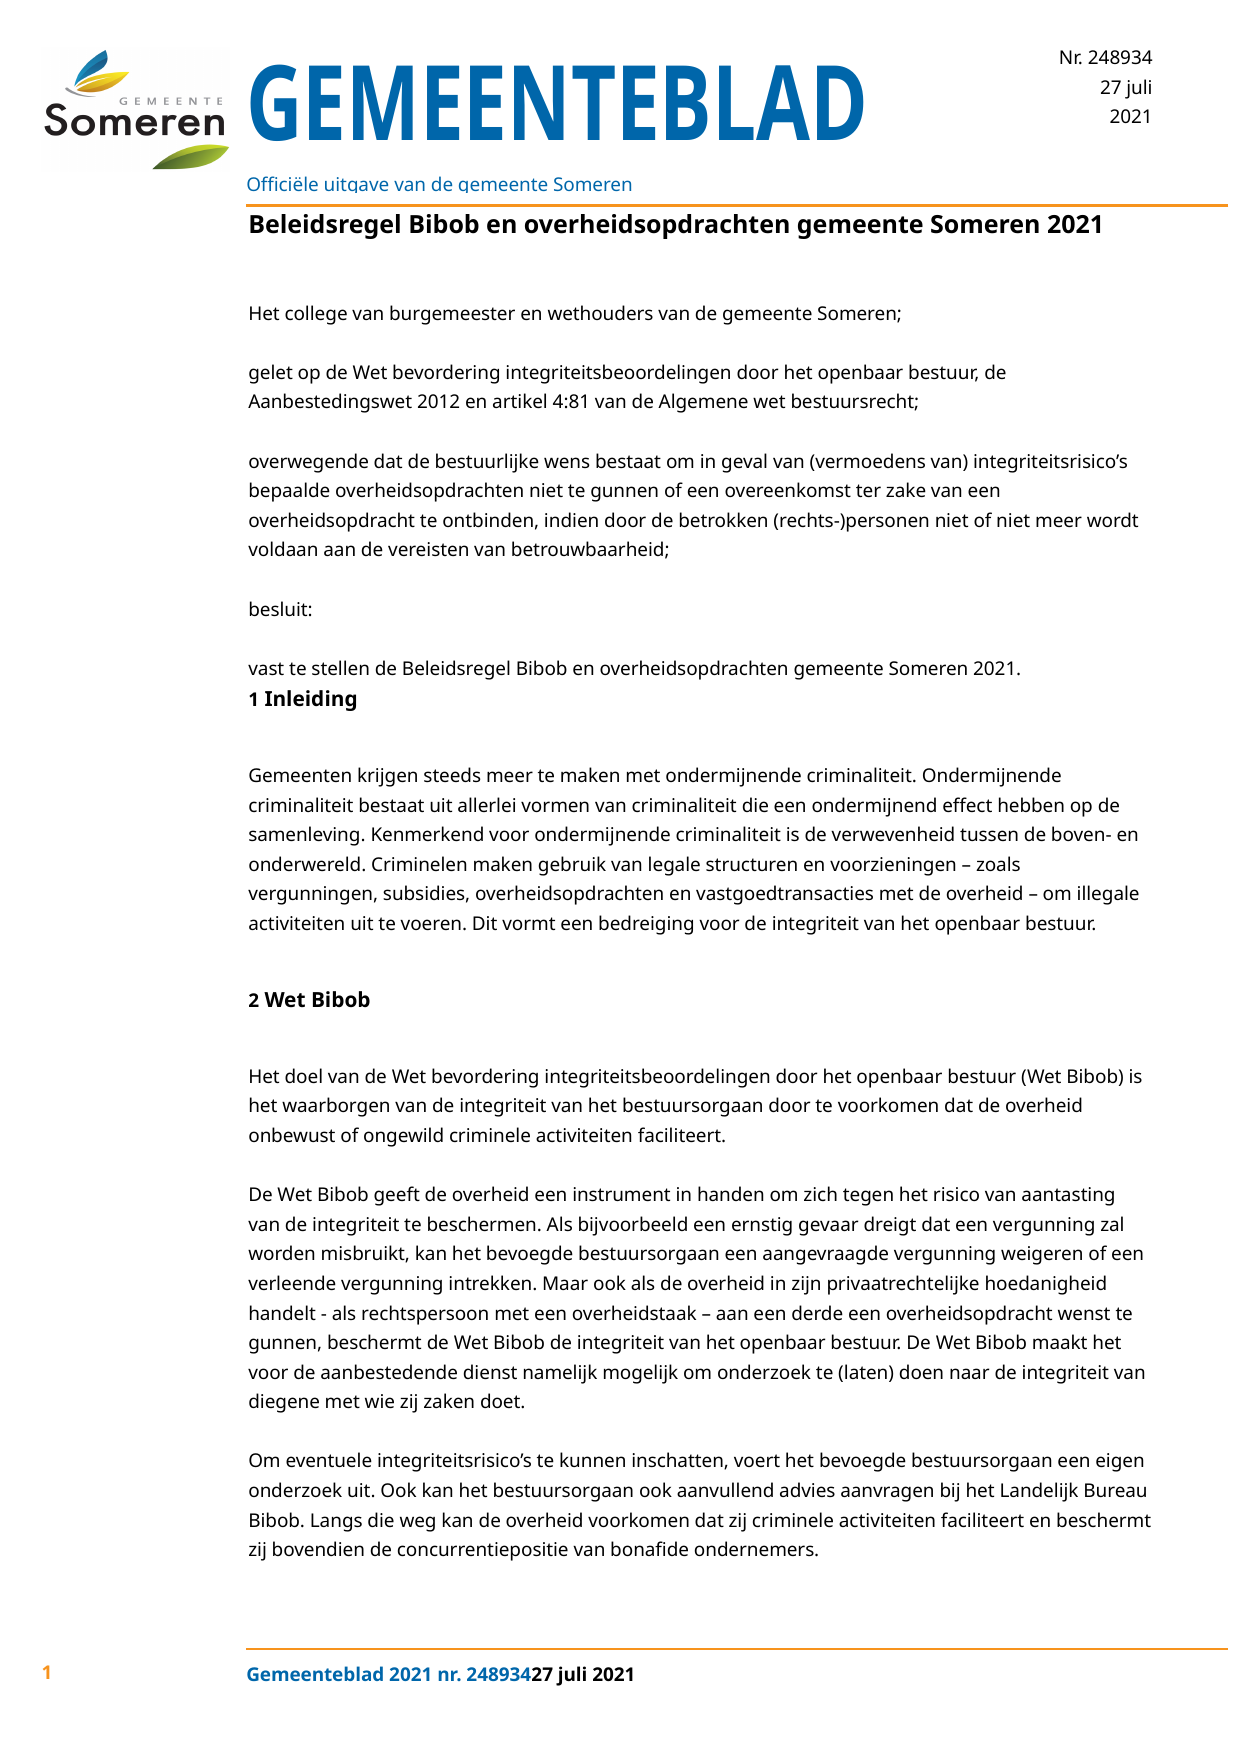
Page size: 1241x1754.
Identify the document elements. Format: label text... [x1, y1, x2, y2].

text Gemeenten krijgen steeds meer te maken met ondermijnende criminaliteit. Ondermijnende criminaliteit bestaat uit allerlei vormen van criminaliteit die een ondermijnend effect hebben op de samenleving. Kenmerkend voor ondermijnende criminaliteit is de verwevenheid tussen de boven- en onderwereld. Criminelen maken gebruik van legale structuren en voorzieningen – zoals vergunningen, subsidies, overheidsopdrachten en vastgoedtransacties met de overheid – om illegale activiteiten uit te voeren. Dit vormt een bedreiging voor de integriteit van het openbaar bestuur. [248, 762, 1152, 936]
text Beleidsregel Bibob en overheidsopdrachten gemeente Someren 2021 [248, 207, 1152, 241]
text vast te stellen de Beleidsregel Bibob en overheidsopdrachten gemeente Someren 2021. [248, 655, 1152, 681]
text 1 Inleiding [248, 684, 1152, 713]
text De Wet Bibob geeft de overheid een instrument in handen om zich tegen het risico van aantasting van de integriteit te beschermen. Als bijvoorbeeld een ernstig gevaar dreigt dat een vergunning zal worden misbruikt, kan het bevoegde bestuursorgaan een aangevraagde vergunning weigeren of een verleende vergunning intrekken. Maar ook als de overheid in zijn privaatrechtelijke hoedanigheid handelt - als rechtspersoon met een overheidstaak – aan een derde een overheidsopdracht wenst te gunnen, beschermt de Wet Bibob de integriteit van het openbaar bestuur. De Wet Bibob maakt het voor de aanbestedende dienst namelijk mogelijk om onderzoek te (laten) doen naar de integriteit van diegene met wie zij zaken doet. [248, 1181, 1152, 1414]
text 2 Wet Bibob [248, 985, 1152, 1014]
text Het doel van de Wet bevordering integriteitsbeoordelingen door het openbaar bestuur (Wet Bibob) is het waarborgen van de integriteit van het bestuursorgaan door te voorkomen dat de overheid onbewust of ongewild criminele activiteiten faciliteert. [248, 1063, 1152, 1148]
picture [41, 47, 231, 172]
text Om eventuele integriteitsrisico’s te kunnen inschatten, voert het bevoegde bestuursorgaan een eigen onderzoek uit. Ook kan het bestuursorgaan ook aanvullend advies aanvragen bij het Landelijk Bureau Bibob. Langs die weg kan de overheid voorkomen dat zij criminele activiteiten faciliteert en beschermt zij bovendien de concurrentiepositie van bonafide ondernemers. [248, 1448, 1152, 1562]
text besluit: [248, 596, 1152, 621]
text gelet op de Wet bevordering integriteitsbeoordelingen door het openbaar bestuur, de Aanbestedingswet 2012 en artikel 4:81 van de Algemene wet bestuursrecht; [248, 359, 1152, 414]
text overwegende dat de bestuurlijke wens bestaat om in geval van (vermoedens van) integriteitsrisico’s bepaalde overheidsopdrachten niet te gunnen of een overeenkomst ter zake van een overheidsopdracht te ontbinden, indien door de betrokken (rechts-)personen niet of niet meer wordt voldaan aan de vereisten van betrouwbaarheid; [248, 448, 1152, 562]
text Het college van burgemeester en wethouders van de gemeente Someren; [248, 300, 1152, 326]
